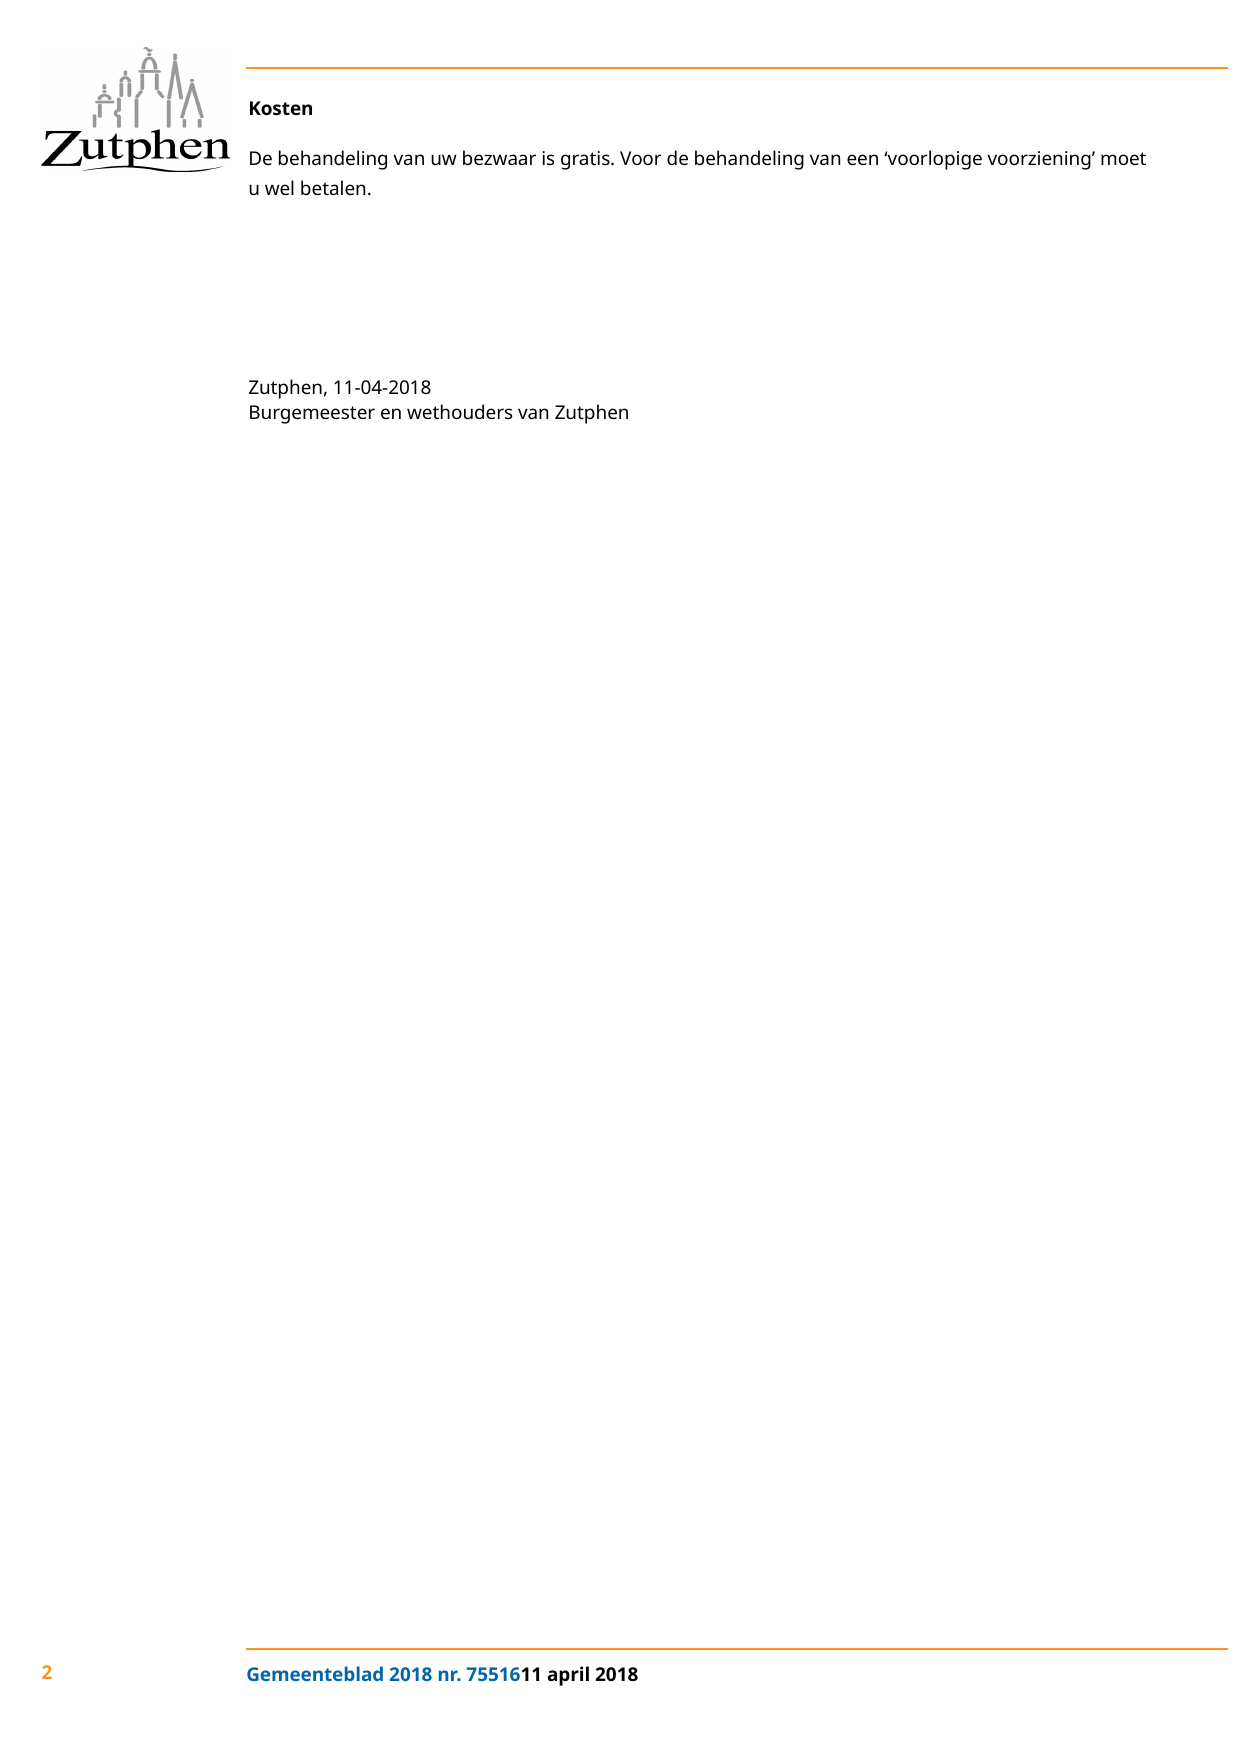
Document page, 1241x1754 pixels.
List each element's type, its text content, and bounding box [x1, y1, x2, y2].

picture [41, 47, 231, 172]
text Zutphen, 11-04-2018 [248, 374, 1152, 399]
text Burgemeester en wethouders van Zutphen [248, 399, 1152, 425]
text Kosten [248, 95, 1152, 121]
text De behandeling van uw bezwaar is gratis. Voor de behandeling van een ‘voorlopige voorziening’ moet u wel betalen. [248, 145, 1152, 201]
